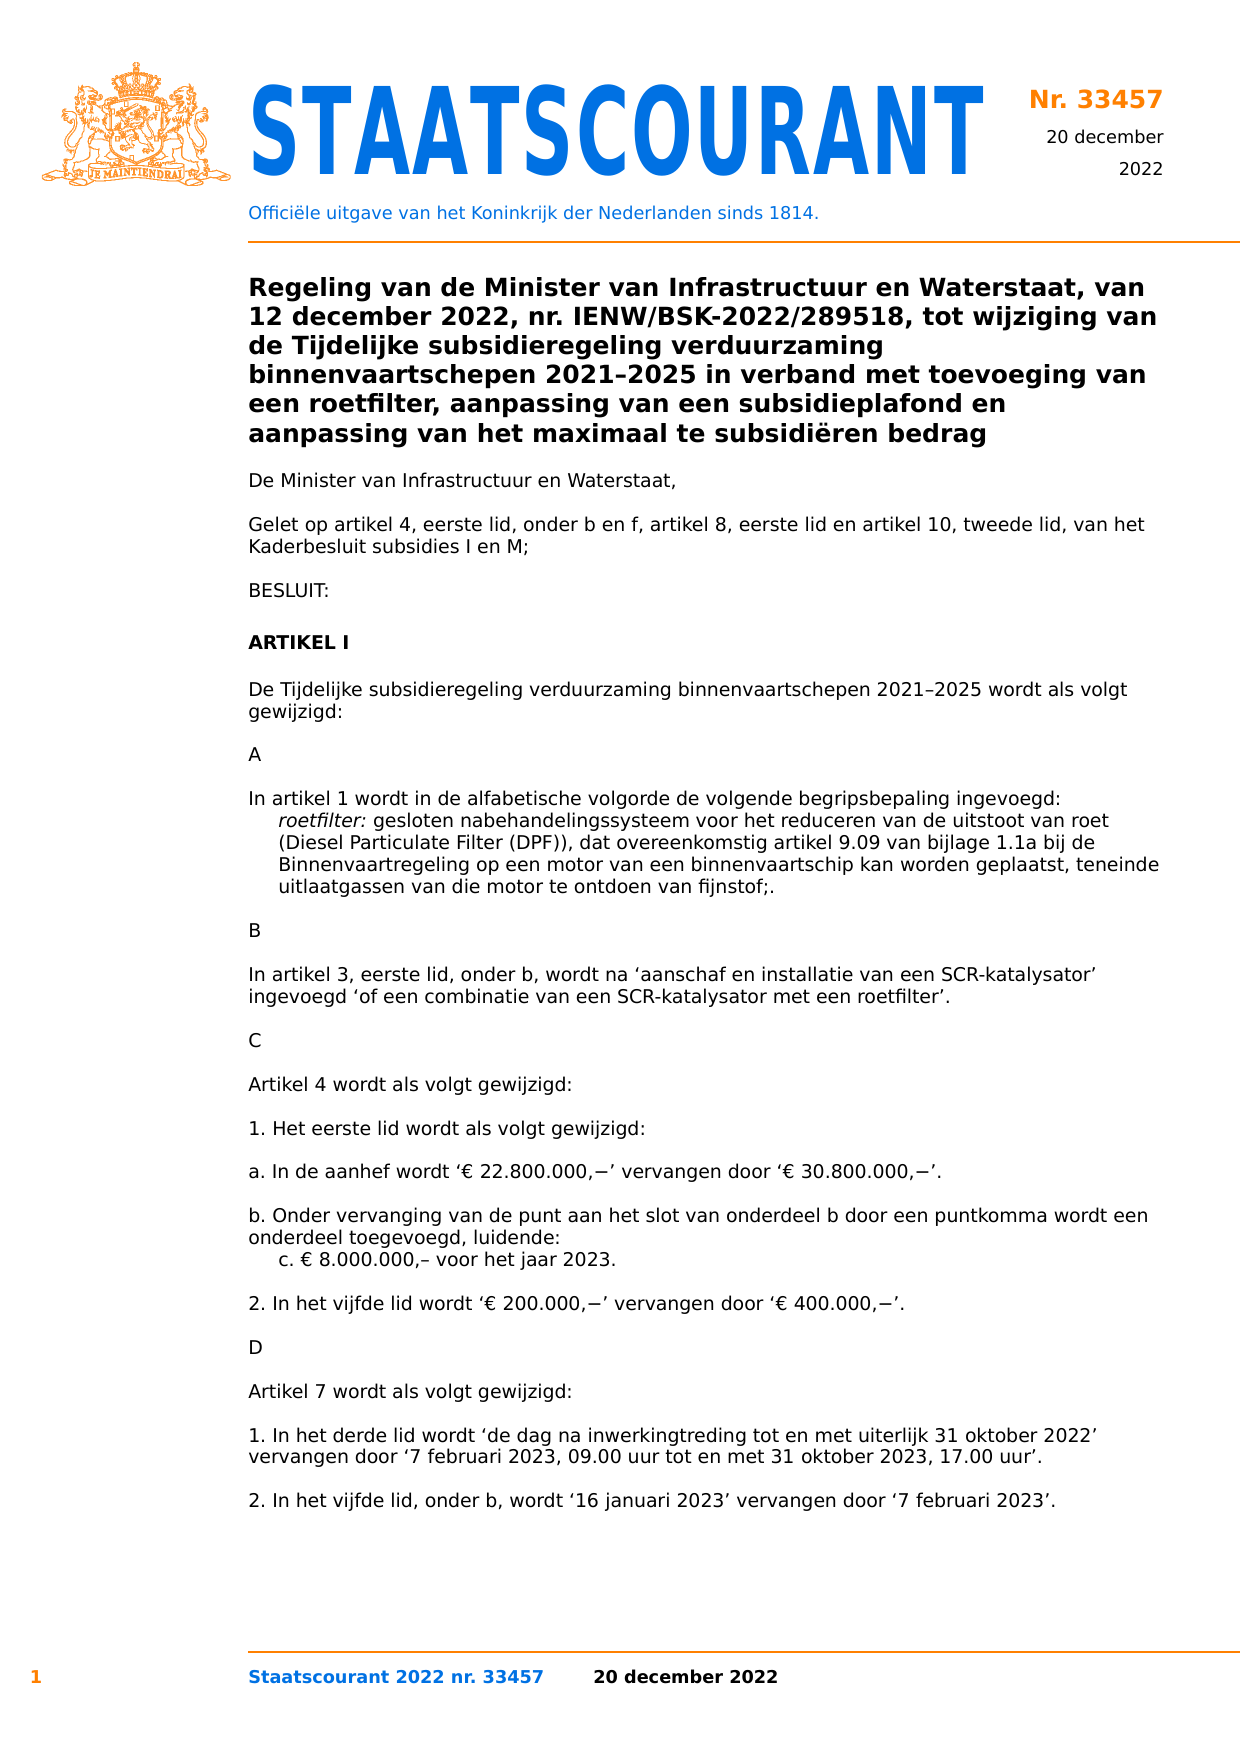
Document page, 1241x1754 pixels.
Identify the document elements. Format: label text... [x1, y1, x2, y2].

table_cell 2022 [998, 153, 1240, 203]
text De Tijdelijke subsidieregeling verduurzaming binnenvaartschepen 2021–2025 wordt als volgt gewijzigd: [248, 678, 1163, 722]
subtitle ARTIKEL I [248, 632, 1163, 653]
table_cell Officiële uitgave van het Koninkrijk der Nederlanden sinds 1814. [248, 203, 1240, 241]
text a. In de aanhef wordt ‘€ 22.800.000,−’ vervangen door ‘€ 30.800.000,−’. [248, 1161, 1163, 1183]
text 2. In het vijfde lid wordt ‘€ 200.000,−’ vervangen door ‘€ 400.000,−’. [248, 1293, 1163, 1315]
text Artikel 7 wordt als volgt gewijzigd: [248, 1381, 1163, 1403]
text 1. Het eerste lid wordt als volgt gewijzigd: [248, 1117, 1163, 1139]
text BESLUIT: [248, 579, 1163, 602]
text c. € 8.000.000,– voor het jaar 2023. [278, 1249, 1163, 1271]
text Artikel 4 wordt als volgt gewijzigd: [248, 1073, 1163, 1096]
text b. Onder vervanging van de punt aan het slot van onderdeel b door een puntkomma wordt een onderdeel toegevoegd, luidende: [248, 1205, 1163, 1249]
text D [248, 1337, 1163, 1359]
text 2. In het vijfde lid, onder b, wordt ‘16 januari 2023’ vervangen door ‘7 februari 2023’. [248, 1490, 1163, 1512]
table_header [25, 62, 248, 241]
text roetfilter: gesloten nabehandelingssysteem voor het reduceren van de uitstoot van roet (Diesel Particulate Filter (DPF)), dat overeenkomstig artikel 9.09 van bijlage 1.1a bij de Binnenvaartregeling op een motor van een binnenvaartschip kan worden geplaatst, teneinde uitlaatgassen van die motor te ontdoen van fijnstof;. [278, 810, 1163, 898]
table_cell 20 december [998, 121, 1240, 153]
text Gelet op artikel 4, eerste lid, onder b en f, artikel 8, eerste lid en artikel 10, tweede lid, van het Kaderbesluit subsidies I en M; [248, 514, 1163, 558]
table_header STAATSCOURANT [248, 62, 998, 203]
table_header Nr. 33457 [998, 62, 1240, 121]
text In artikel 3, eerste lid, onder b, wordt na ‘aanschaf en installatie van een SCR-katalysator’ ingevoegd ‘of een combinatie van een SCR-katalysator met een roetfilter’. [248, 964, 1163, 1008]
text De Minister van Infrastructuur en Waterstaat, [248, 470, 1163, 492]
subtitle Regeling van de Minister van Infrastructuur en Waterstaat, van 12 december 2022, nr. IENW/BSK-2022/289518, tot wijziging van de Tijdelijke subsidieregeling verduurzaming binnenvaartschepen 2021–2025 in verband met toevoeging van een roetfilter, aanpassing van een subsidieplafond en aanpassing van het maximaal te subsidiëren bedrag [248, 273, 1163, 448]
text C [248, 1030, 1163, 1052]
text B [248, 920, 1163, 942]
text In artikel 1 wordt in de alfabetische volgorde de volgende begripsbepaling ingevoegd: [248, 788, 1163, 810]
text A [248, 744, 1163, 766]
text 1. In het derde lid wordt ‘de dag na inwerkingtreding tot en met uiterlijk 31 oktober 2022’ vervangen door ‘7 februari 2023, 09.00 uur tot en met 31 oktober 2023, 17.00 uur’. [248, 1424, 1163, 1468]
picture [41, 62, 231, 186]
